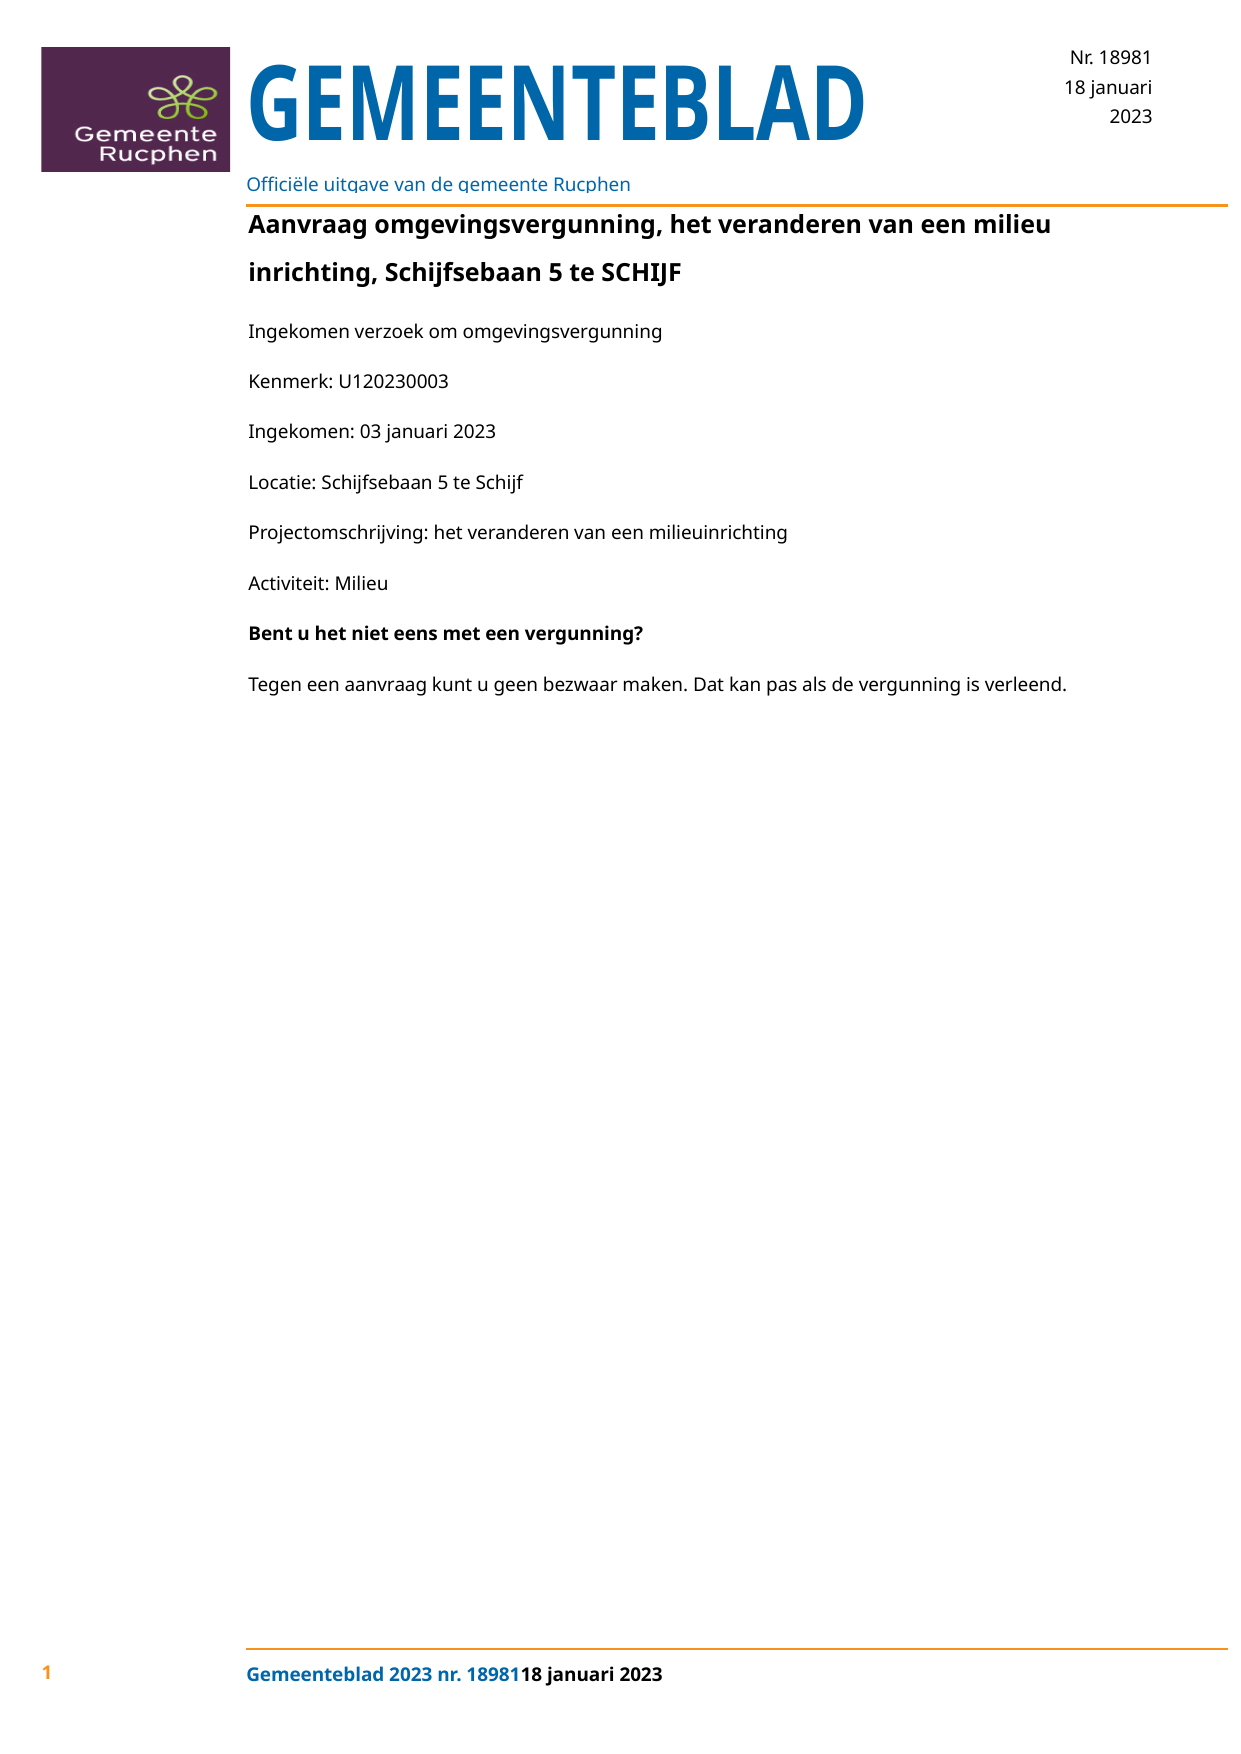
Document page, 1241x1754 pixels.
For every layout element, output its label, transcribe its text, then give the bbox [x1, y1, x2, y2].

text Locatie: Schijfsebaan 5 te Schijf [248, 469, 1152, 495]
text Bent u het niet eens met een vergunning? [248, 620, 1152, 646]
picture [41, 47, 231, 172]
text Ingekomen verzoek om omgevingsvergunning [248, 318, 1152, 344]
text Aanvraag omgevingsvergunning, het veranderen van een milieu inrichting, Schijfsebaan 5 te SCHIJF [248, 207, 1152, 288]
text Activiteit: Milieu [248, 570, 1152, 596]
text Ingekomen: 03 januari 2023 [248, 419, 1152, 444]
text Tegen een aanvraag kunt u geen bezwaar maken. Dat kan pas als de vergunning is verleend. [248, 671, 1152, 697]
text Kenmerk: U120230003 [248, 368, 1152, 394]
text Projectomschrijving: het veranderen van een milieuinrichting [248, 519, 1152, 545]
